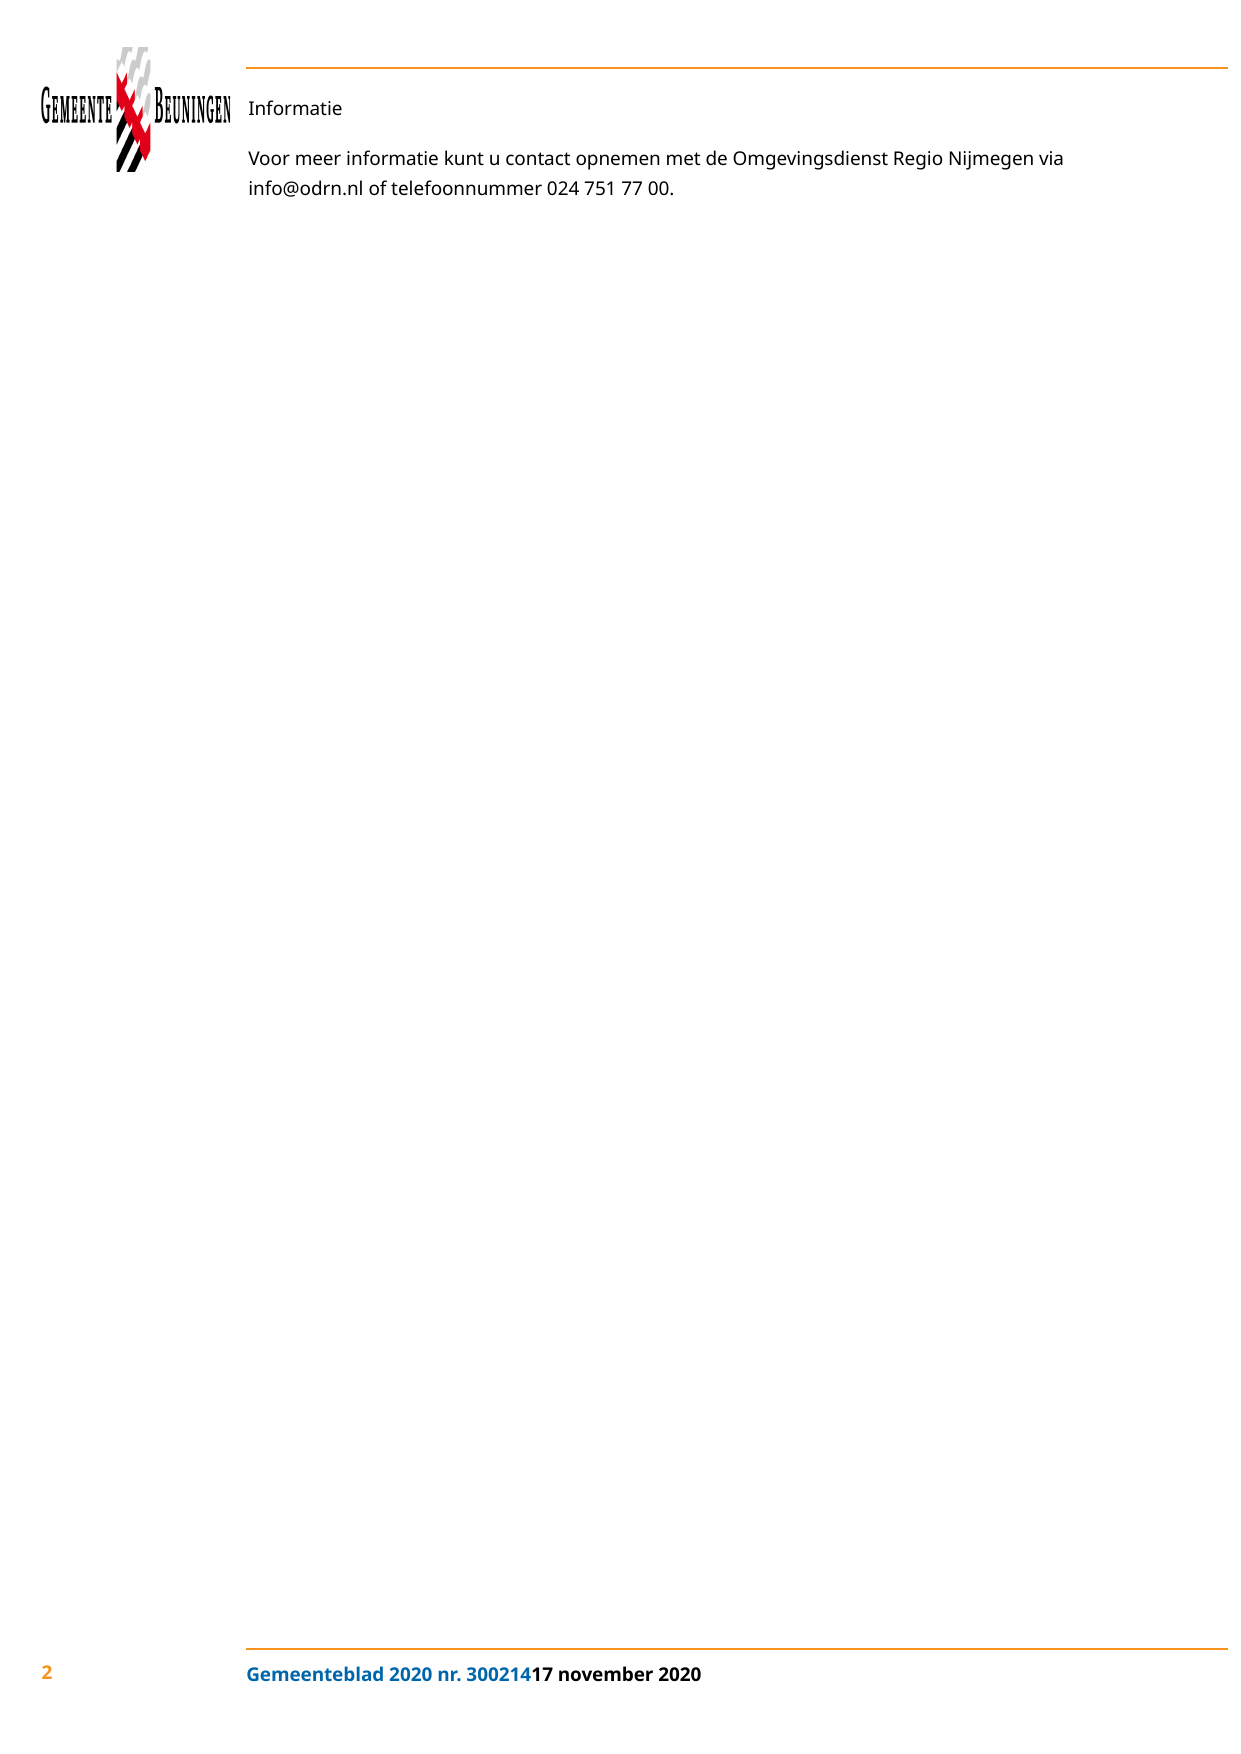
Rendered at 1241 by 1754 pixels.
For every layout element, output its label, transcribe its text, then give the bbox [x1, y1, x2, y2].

picture [41, 47, 231, 172]
text Informatie [248, 95, 1152, 121]
text Voor meer informatie kunt u contact opnemen met de Omgevingsdienst Regio Nijmegen via info@odrn.nl of telefoonnummer 024 751 77 00. [248, 145, 1152, 201]
